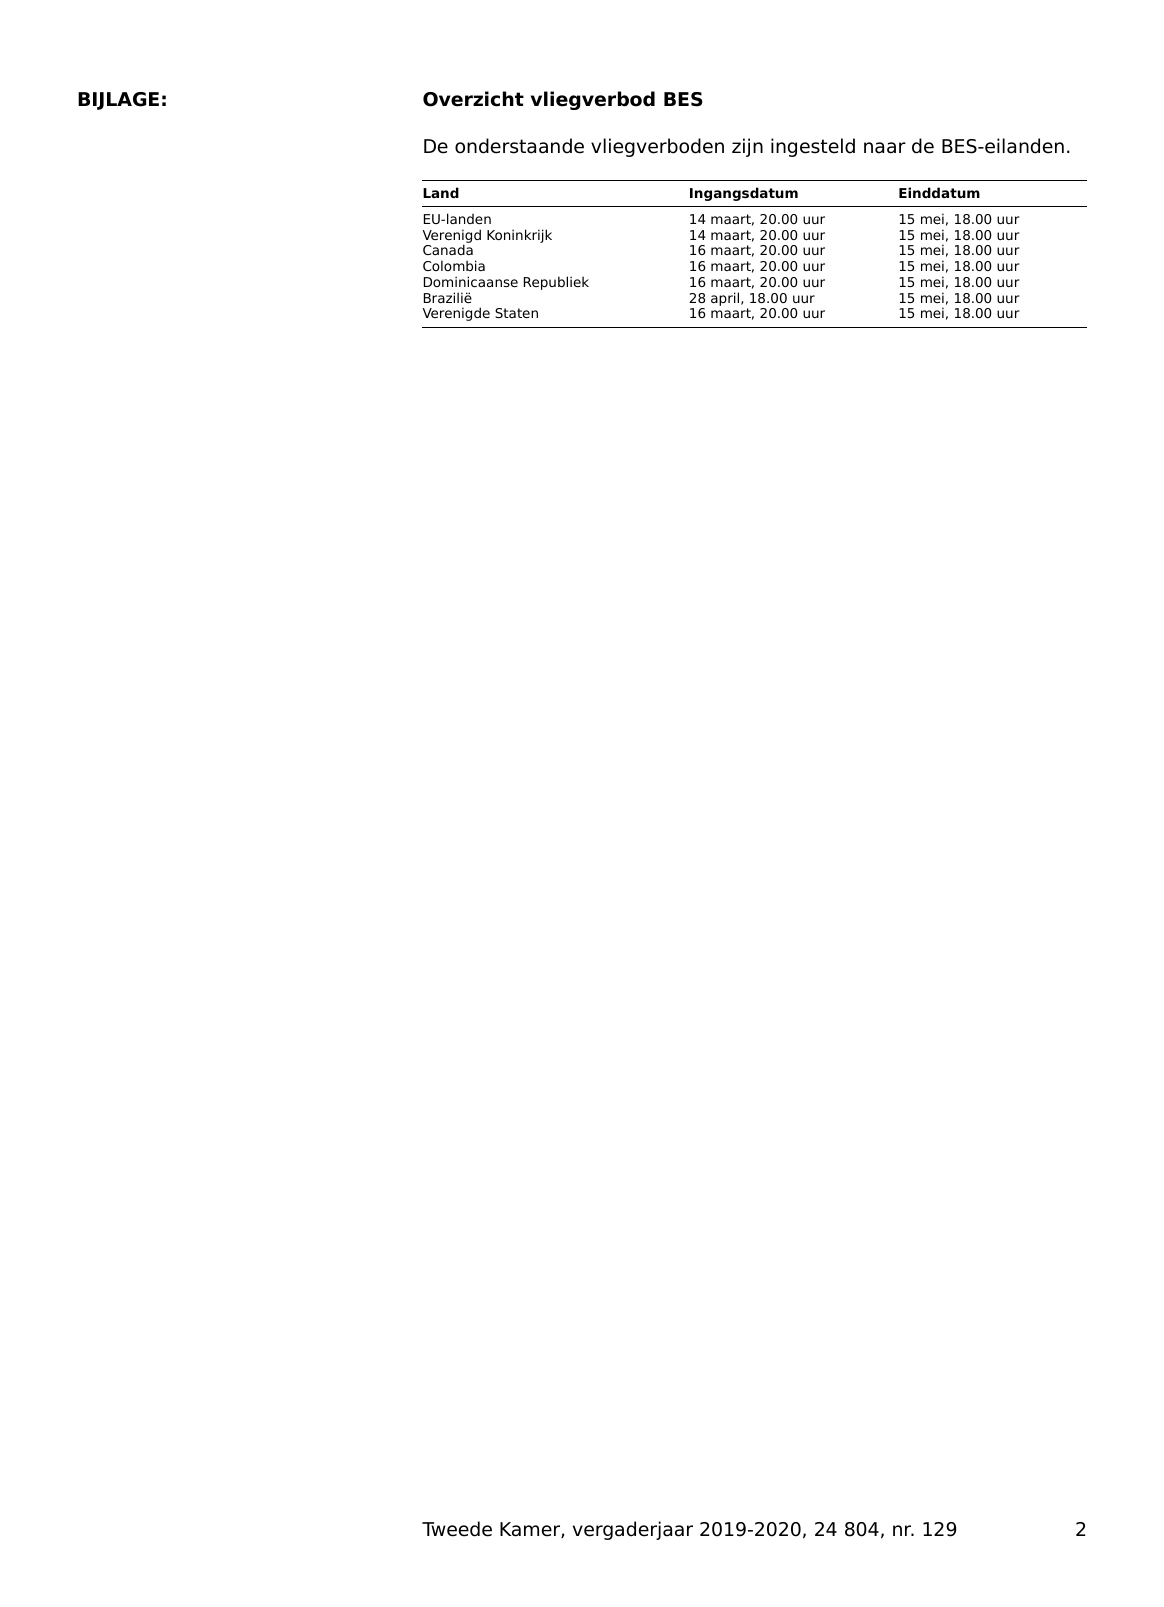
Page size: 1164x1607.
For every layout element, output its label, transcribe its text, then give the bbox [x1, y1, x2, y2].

table_cell EU-landen [422, 207, 683, 227]
table_header Land [422, 181, 683, 206]
table_cell 15 mei, 18.00 uur [892, 228, 1087, 243]
subtitle BIJLAGE: Overzicht vliegverbod BES [77, 89, 1087, 111]
table_cell 14 maart, 20.00 uur [683, 228, 892, 243]
table_cell Canada [422, 243, 683, 259]
table_cell 16 maart, 20.00 uur [683, 306, 892, 327]
table_cell 15 mei, 18.00 uur [892, 275, 1087, 290]
table_cell 15 mei, 18.00 uur [892, 207, 1087, 227]
table_cell Dominicaanse Republiek [422, 275, 683, 290]
table_cell Brazilië [422, 290, 683, 306]
table_header Einddatum [892, 181, 1087, 206]
table_cell Colombia [422, 259, 683, 275]
table_cell Verenigd Koninkrijk [422, 228, 683, 243]
table_cell 28 april, 18.00 uur [683, 290, 892, 306]
table_cell 15 mei, 18.00 uur [892, 290, 1087, 306]
table_cell 15 mei, 18.00 uur [892, 259, 1087, 275]
table_cell Verenigde Staten [422, 306, 683, 327]
table_header Ingangsdatum [683, 181, 892, 206]
text De onderstaande vliegverboden zijn ingesteld naar de BES-eilanden. [422, 136, 1087, 158]
table_cell 16 maart, 20.00 uur [683, 259, 892, 275]
table_cell 16 maart, 20.00 uur [683, 275, 892, 290]
table_cell 16 maart, 20.00 uur [683, 243, 892, 259]
table_cell 15 mei, 18.00 uur [892, 306, 1087, 327]
table_cell 15 mei, 18.00 uur [892, 243, 1087, 259]
table_cell 14 maart, 20.00 uur [683, 207, 892, 227]
